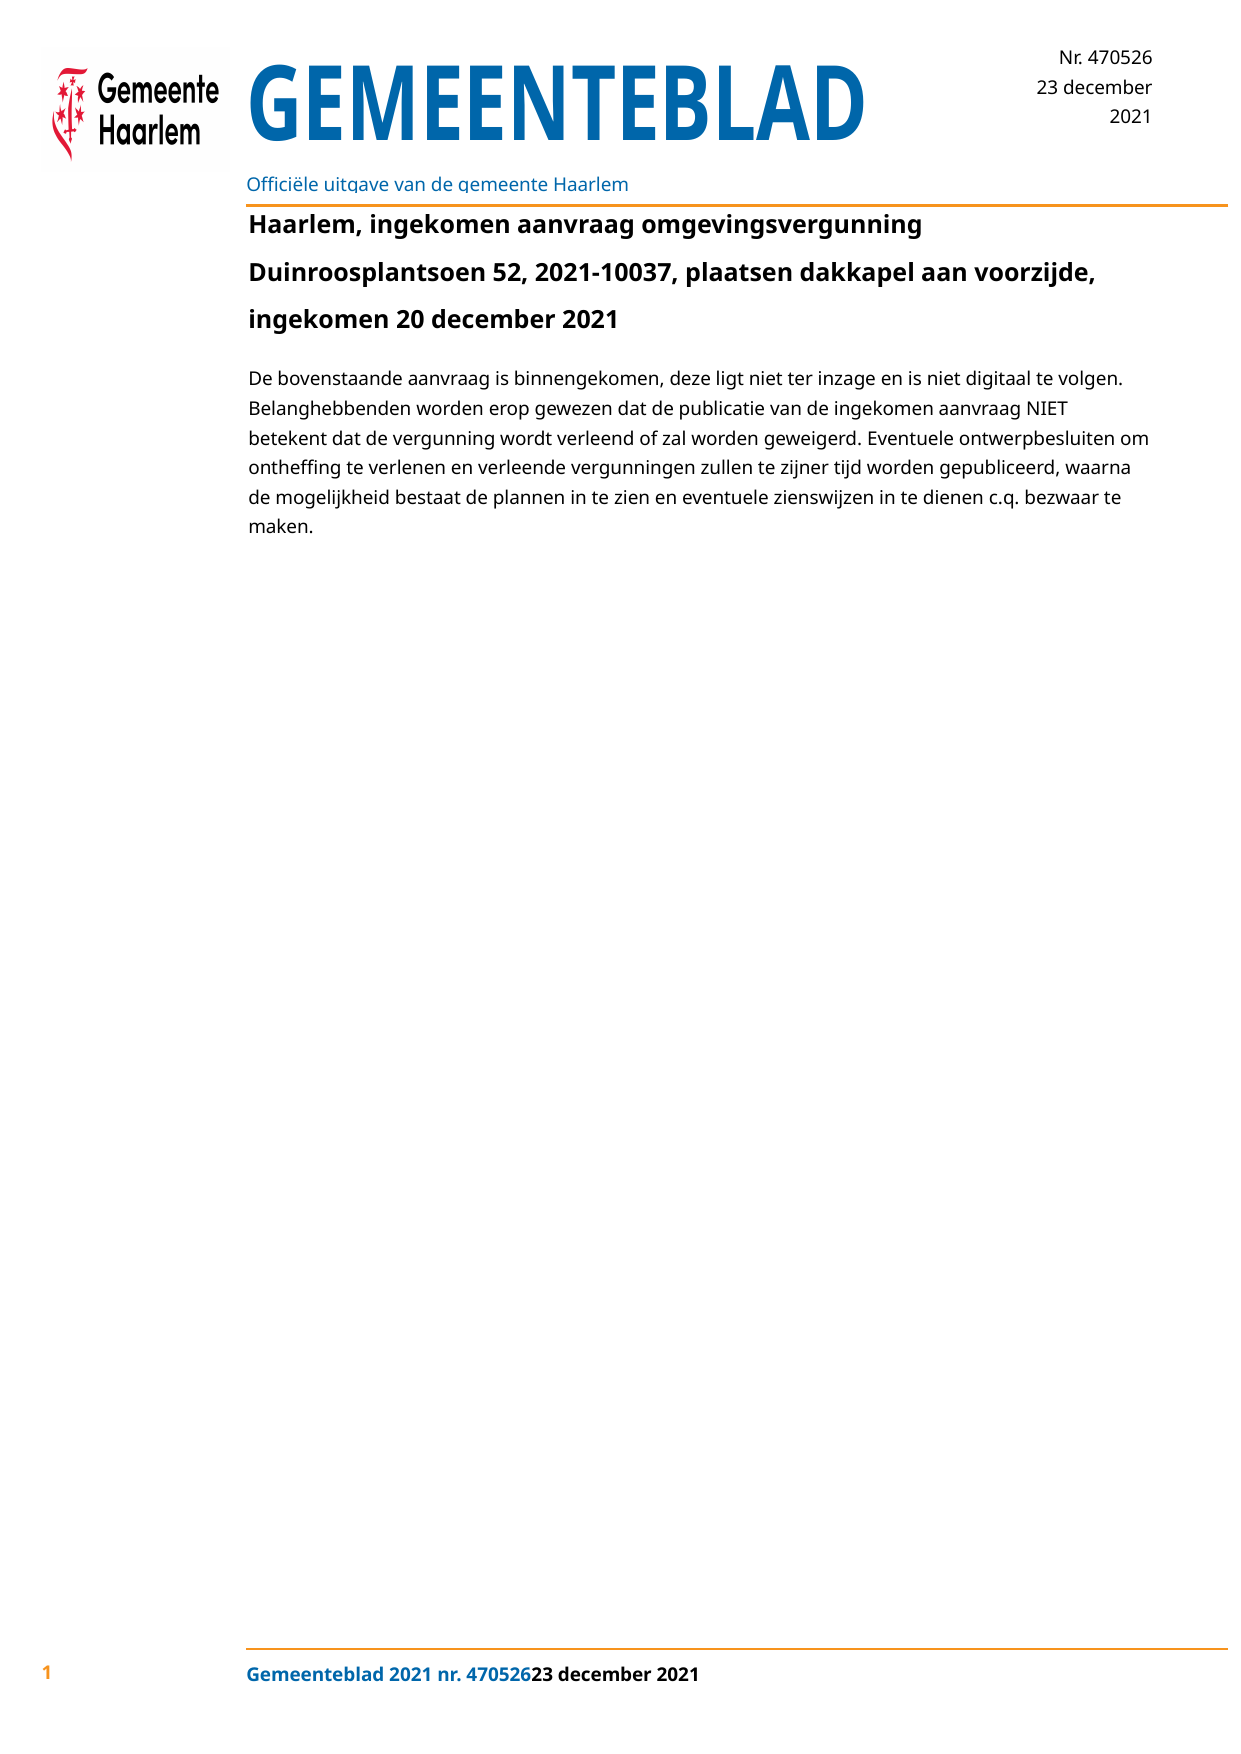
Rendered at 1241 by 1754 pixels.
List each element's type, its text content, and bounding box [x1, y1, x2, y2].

text Haarlem, ingekomen aanvraag omgevingsvergunning Duinroosplantsoen 52, 2021-10037, plaatsen dakkapel aan voorzijde, ingekomen 20 december 2021 [248, 207, 1152, 336]
picture [41, 47, 231, 172]
text De bovenstaande aanvraag is binnengekomen, deze ligt niet ter inzage en is niet digitaal te volgen. Belanghebbenden worden erop gewezen dat de publicatie van de ingekomen aanvraag NIET betekent dat de vergunning wordt verleend of zal worden geweigerd. Eventuele ontwerpbesluiten om ontheffing te verlenen en verleende vergunningen zullen te zijner tijd worden gepubliceerd, waarna de mogelijkheid bestaat de plannen in te zien en eventuele zienswijzen in te dienen c.q. bezwaar te maken. [248, 366, 1152, 539]
